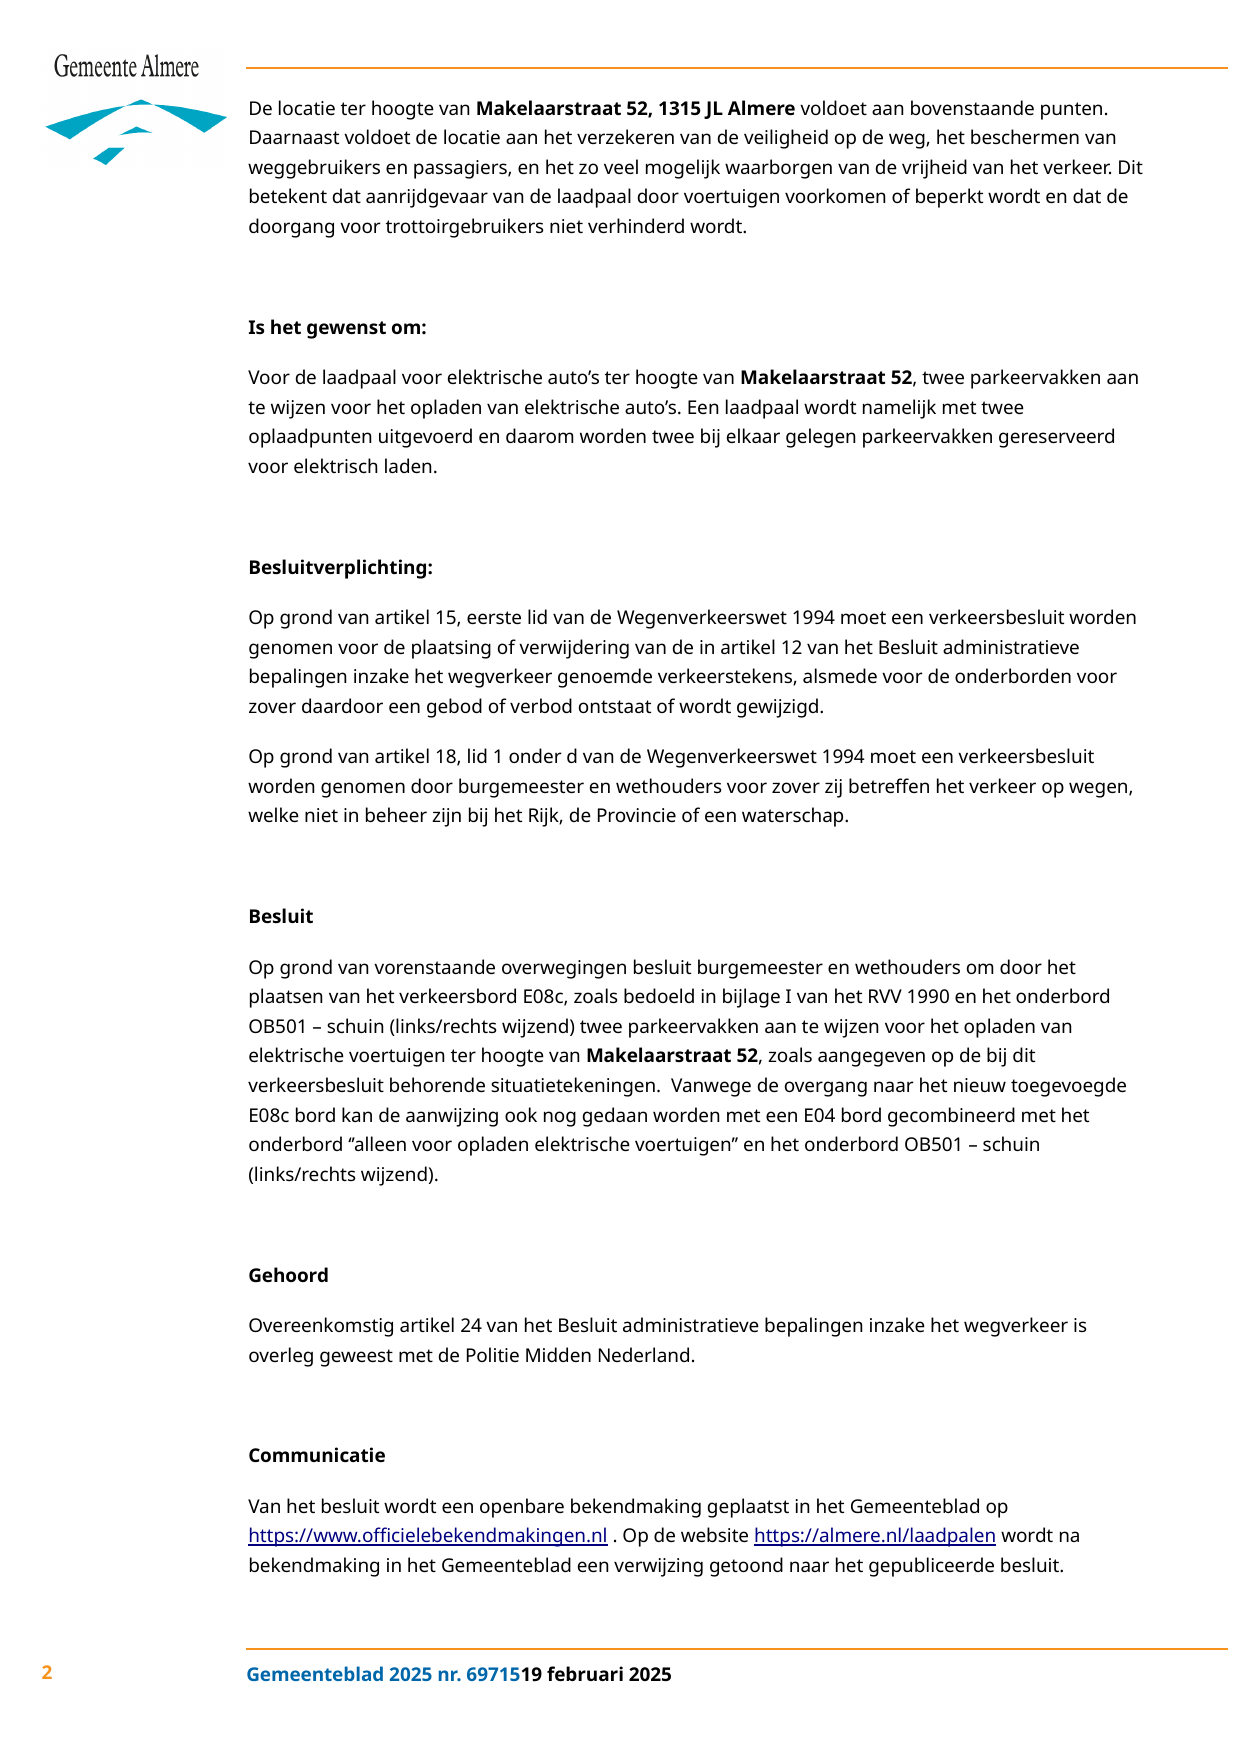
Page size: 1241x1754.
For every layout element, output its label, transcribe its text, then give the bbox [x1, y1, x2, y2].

text Is het gewenst om: [248, 314, 1152, 340]
text Van het besluit wordt een openbare bekendmaking geplaatst in het Gemeenteblad op https://www.officielebekendmakingen.nl . Op de website https://almere.nl/laadpalen wordt na bekendmaking in het Gemeenteblad een verwijzing getoond naar het gepubliceerde besluit. [248, 1493, 1152, 1578]
text Overeenkomstig artikel 24 van het Besluit administratieve bepalingen inzake het wegverkeer is overleg geweest met de Politie Midden Nederland. [248, 1312, 1152, 1368]
text Besluit [248, 903, 1152, 929]
picture [41, 47, 231, 172]
text Voor de laadpaal voor elektrische auto’s ter hoogte van Makelaarstraat 52, twee parkeervakken aan te wijzen voor het opladen van elektrische auto’s. Een laadpaal wordt namelijk met twee oplaadpunten uitgevoerd en daarom worden twee bij elkaar gelegen parkeervakken gereserveerd voor elektrisch laden. [248, 364, 1152, 479]
text Gehoord [248, 1262, 1152, 1288]
text Op grond van artikel 15, eerste lid van de Wegenverkeerswet 1994 moet een verkeersbesluit worden genomen voor de plaatsing of verwijdering van de in artikel 12 van het Besluit administratieve bepalingen inzake het wegverkeer genoemde verkeerstekens, alsmede voor de onderborden voor zover daardoor een gebod of verbod ontstaat of wordt gewijzigd. [248, 604, 1152, 719]
text Op grond van artikel 18, lid 1 onder d van de Wegenverkeerswet 1994 moet een verkeersbesluit worden genomen door burgemeester en wethouders voor zover zij betreffen het verkeer op wegen, welke niet in beheer zijn bij het Rijk, de Provincie of een waterschap. [248, 743, 1152, 828]
text Op grond van vorenstaande overwegingen besluit burgemeester en wethouders om door het plaatsen van het verkeersbord E08c, zoals bedoeld in bijlage I van het RVV 1990 en het onderbord OB501 – schuin (links/rechts wijzend) twee parkeervakken aan te wijzen voor het opladen van elektrische voertuigen ter hoogte van Makelaarstraat 52, zoals aangegeven op de bij dit verkeersbesluit behorende situatietekeningen. Vanwege de overgang naar het nieuw toegevoegde E08c bord kan de aanwijzing ook nog gedaan worden met een E04 bord gecombineerd met het onderbord ‘’alleen voor opladen elektrische voertuigen’’ en het onderbord OB501 – schuin (links/rechts wijzend). [248, 954, 1152, 1187]
text Communicatie [248, 1443, 1152, 1468]
text Besluitverplichting: [248, 554, 1152, 580]
text De locatie ter hoogte van Makelaarstraat 52, 1315 JL Almere voldoet aan bovenstaande punten. Daarnaast voldoet de locatie aan het verzekeren van de veiligheid op de weg, het beschermen van weggebruikers en passagiers, en het zo veel mogelijk waarborgen van de vrijheid van het verkeer. Dit betekent dat aanrijdgevaar van de laadpaal door voertuigen voorkomen of beperkt wordt en dat de doorgang voor trottoirgebruikers niet verhinderd wordt. [248, 95, 1152, 239]
